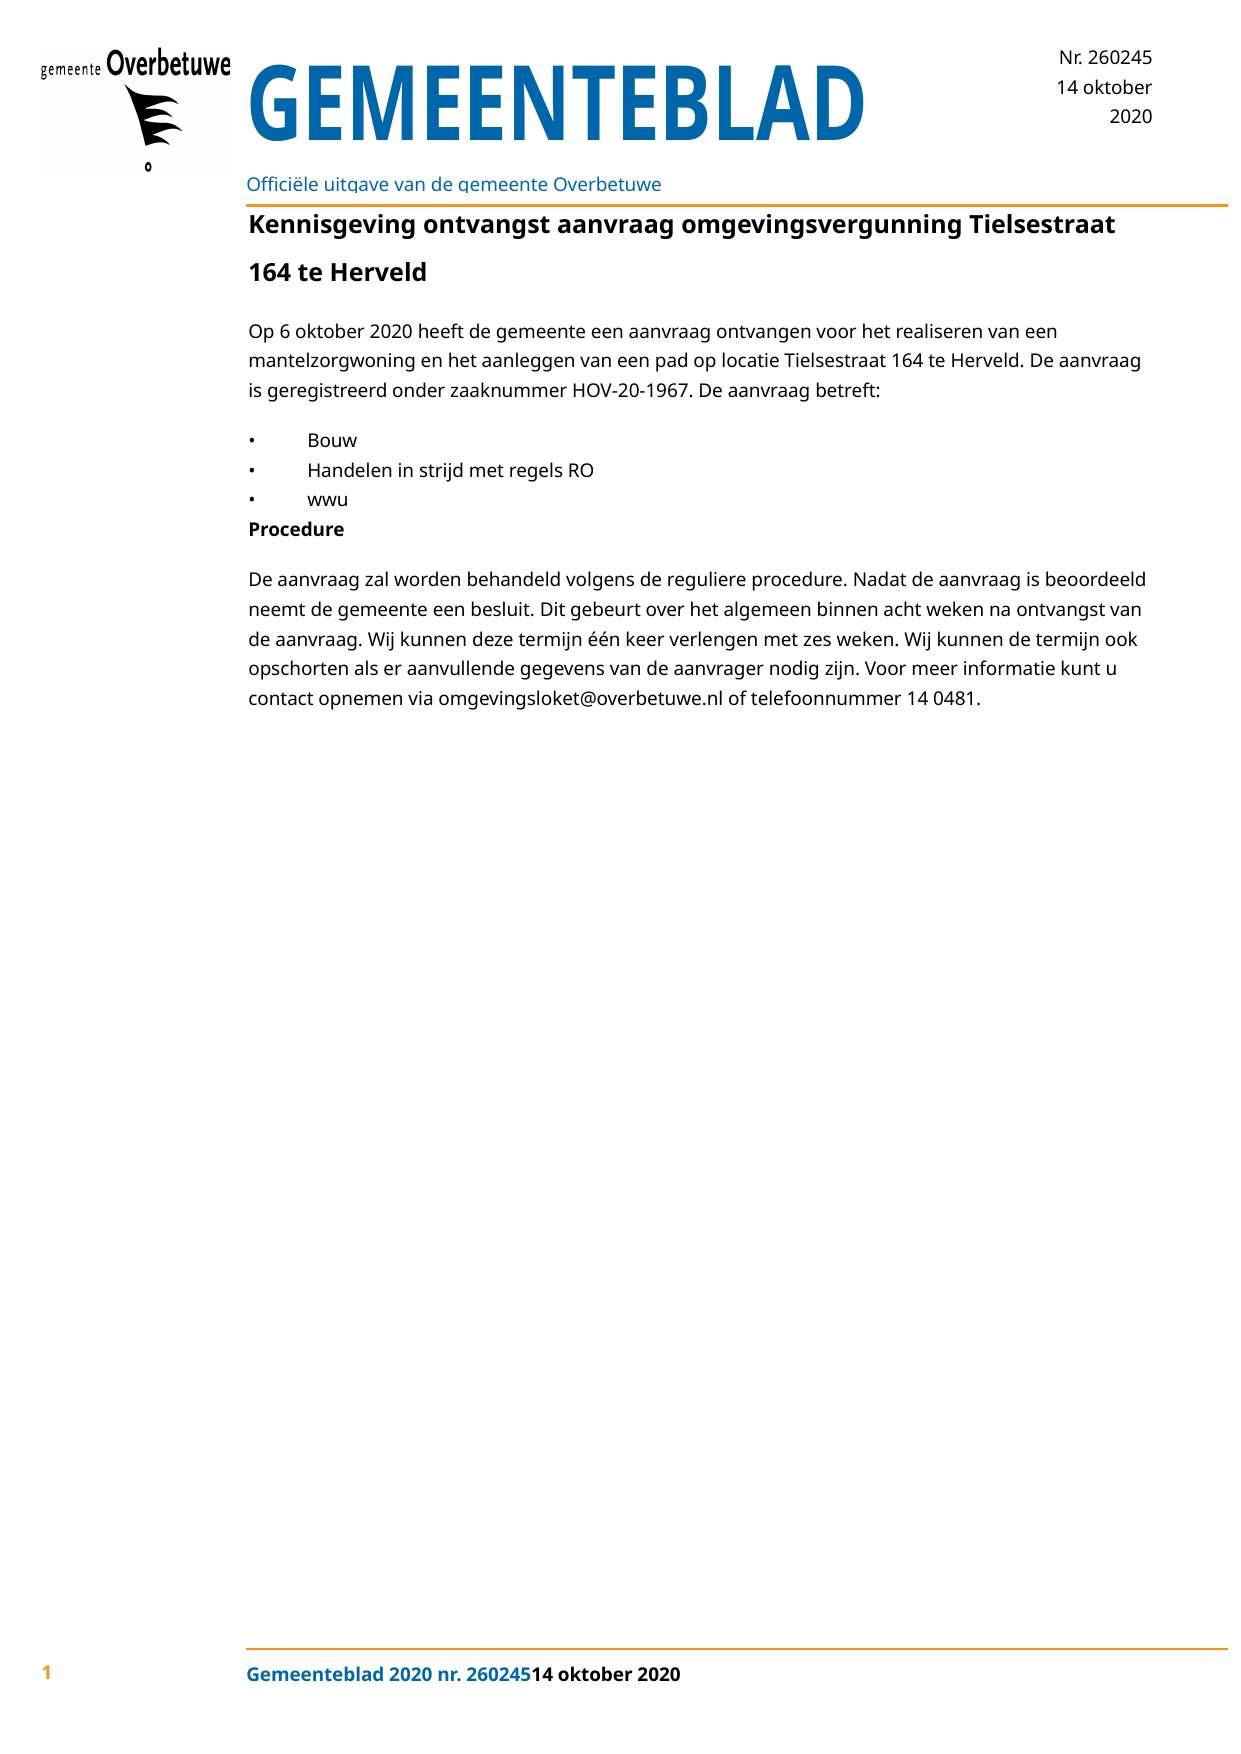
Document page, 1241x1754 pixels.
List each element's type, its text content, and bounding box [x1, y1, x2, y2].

list Handelen in strijd met regels RO [248, 457, 1152, 483]
text De aanvraag zal worden behandeld volgens de reguliere procedure. Nadat de aanvraag is beoordeeld neemt de gemeente een besluit. Dit gebeurt over het algemeen binnen acht weken na ontvangst van de aanvraag. Wij kunnen deze termijn één keer verlengen met zes weken. Wij kunnen de termijn ook opschorten als er aanvullende gegevens van de aanvrager nodig zijn. Voor meer informatie kunt u contact opnemen via omgevingsloket@overbetuwe.nl of telefoonnummer 14 0481. [248, 567, 1152, 711]
text Kennisgeving ontvangst aanvraag omgevingsvergunning Tielsestraat 164 te Herveld [248, 207, 1152, 288]
text Procedure [248, 516, 1152, 542]
list Bouw [248, 427, 1152, 453]
picture [41, 47, 231, 172]
list wwu [248, 487, 1152, 512]
text Op 6 oktober 2020 heeft de gemeente een aanvraag ontvangen voor het realiseren van een mantelzorgwoning en het aanleggen van een pad op locatie Tielsestraat 164 te Herveld. De aanvraag is geregistreerd onder zaaknummer HOV-20-1967. De aanvraag betreft: [248, 318, 1152, 403]
